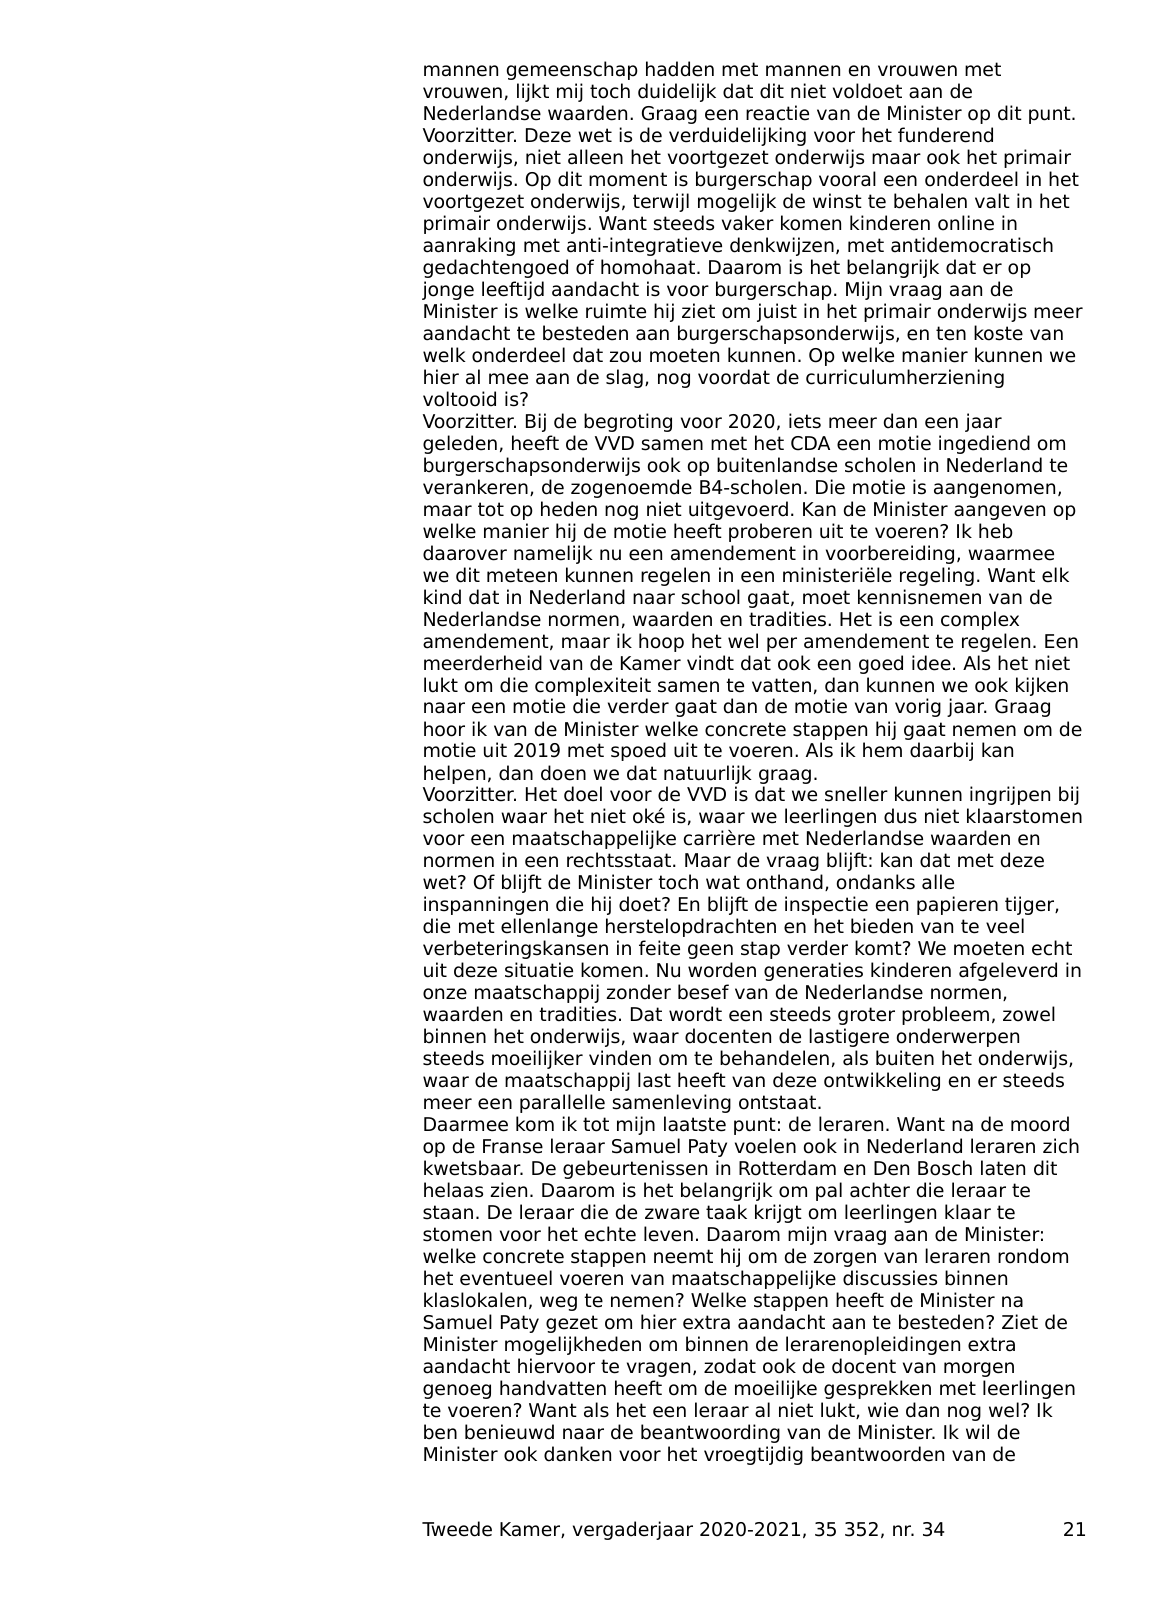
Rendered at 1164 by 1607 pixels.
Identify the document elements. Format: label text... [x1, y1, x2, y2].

text Voorzitter. Het doel voor de VVD is dat we sneller kunnen ingrijpen bij scholen waar het niet oké is, waar we leerlingen dus niet klaarstomen voor een maatschappelijke carrière met Nederlandse waarden en normen in een rechtsstaat. Maar de vraag blijft: kan dat met deze wet? Of blijft de Minister toch wat onthand, ondanks alle inspanningen die hij doet? En blijft de inspectie een papieren tijger, die met ellenlange herstelopdrachten en het bieden van te veel verbeteringskansen in feite geen stap verder komt? We moeten echt uit deze situatie komen. Nu worden generaties kinderen afgeleverd in onze maatschappij zonder besef van de Nederlandse normen, waarden en tradities. Dat wordt een steeds groter probleem, zowel binnen het onderwijs, waar docenten de lastigere onderwerpen steeds moeilijker vinden om te behandelen, als buiten het onderwijs, waar de maatschappij last heeft van deze ontwikkeling en er steeds meer een parallelle samenleving ontstaat. [422, 784, 1087, 1114]
text Daarmee kom ik tot mijn laatste punt: de leraren. Want na de moord op de Franse leraar Samuel Paty voelen ook in Nederland leraren zich kwetsbaar. De gebeurtenissen in Rotterdam en Den Bosch laten dit helaas zien. Daarom is het belangrijk om pal achter die leraar te staan. De leraar die de zware taak krijgt om leerlingen klaar te stomen voor het echte leven. Daarom mijn vraag aan de Minister: welke concrete stappen neemt hij om de zorgen van leraren rondom het eventueel voeren van maatschappelijke discussies binnen klaslokalen, weg te nemen? Welke stappen heeft de Minister na Samuel Paty gezet om hier extra aandacht aan te besteden? Ziet de Minister mogelijkheden om binnen de lerarenopleidingen extra aandacht hiervoor te vragen, zodat ook de docent van morgen genoeg handvatten heeft om de moeilijke gesprekken met leerlingen te voeren? Want als het een leraar al niet lukt, wie dan nog wel? Ik ben benieuwd naar de beantwoording van de Minister. Ik wil de Minister ook danken voor het vroegtijdig beantwoorden van de [422, 1114, 1087, 1466]
text mannen gemeenschap hadden met mannen en vrouwen met vrouwen, lijkt mij toch duidelijk dat dit niet voldoet aan de Nederlandse waarden. Graag een reactie van de Minister op dit punt. [422, 59, 1087, 125]
text Voorzitter. Deze wet is de verduidelijking voor het funderend onderwijs, niet alleen het voortgezet onderwijs maar ook het primair onderwijs. Op dit moment is burgerschap vooral een onderdeel in het voortgezet onderwijs, terwijl mogelijk de winst te behalen valt in het primair onderwijs. Want steeds vaker komen kinderen online in aanraking met anti-integratieve denkwijzen, met antidemocratisch gedachtengoed of homohaat. Daarom is het belangrijk dat er op jonge leeftijd aandacht is voor burgerschap. Mijn vraag aan de Minister is welke ruimte hij ziet om juist in het primair onderwijs meer aandacht te besteden aan burgerschapsonderwijs, en ten koste van welk onderdeel dat zou moeten kunnen. Op welke manier kunnen we hier al mee aan de slag, nog voordat de curriculumherziening voltooid is? [422, 125, 1087, 411]
text Voorzitter. Bij de begroting voor 2020, iets meer dan een jaar geleden, heeft de VVD samen met het CDA een motie ingediend om burgerschapsonderwijs ook op buitenlandse scholen in Nederland te verankeren, de zogenoemde B4-scholen. Die motie is aangenomen, maar tot op heden nog niet uitgevoerd. Kan de Minister aangeven op welke manier hij de motie heeft proberen uit te voeren? Ik heb daarover namelijk nu een amendement in voorbereiding, waarmee we dit meteen kunnen regelen in een ministeriële regeling. Want elk kind dat in Nederland naar school gaat, moet kennisnemen van de Nederlandse normen, waarden en tradities. Het is een complex amendement, maar ik hoop het wel per amendement te regelen. Een meerderheid van de Kamer vindt dat ook een goed idee. Als het niet lukt om die complexiteit samen te vatten, dan kunnen we ook kijken naar een motie die verder gaat dan de motie van vorig jaar. Graag hoor ik van de Minister welke concrete stappen hij gaat nemen om de motie uit 2019 met spoed uit te voeren. Als ik hem daarbij kan helpen, dan doen we dat natuurlijk graag. [422, 411, 1087, 784]
